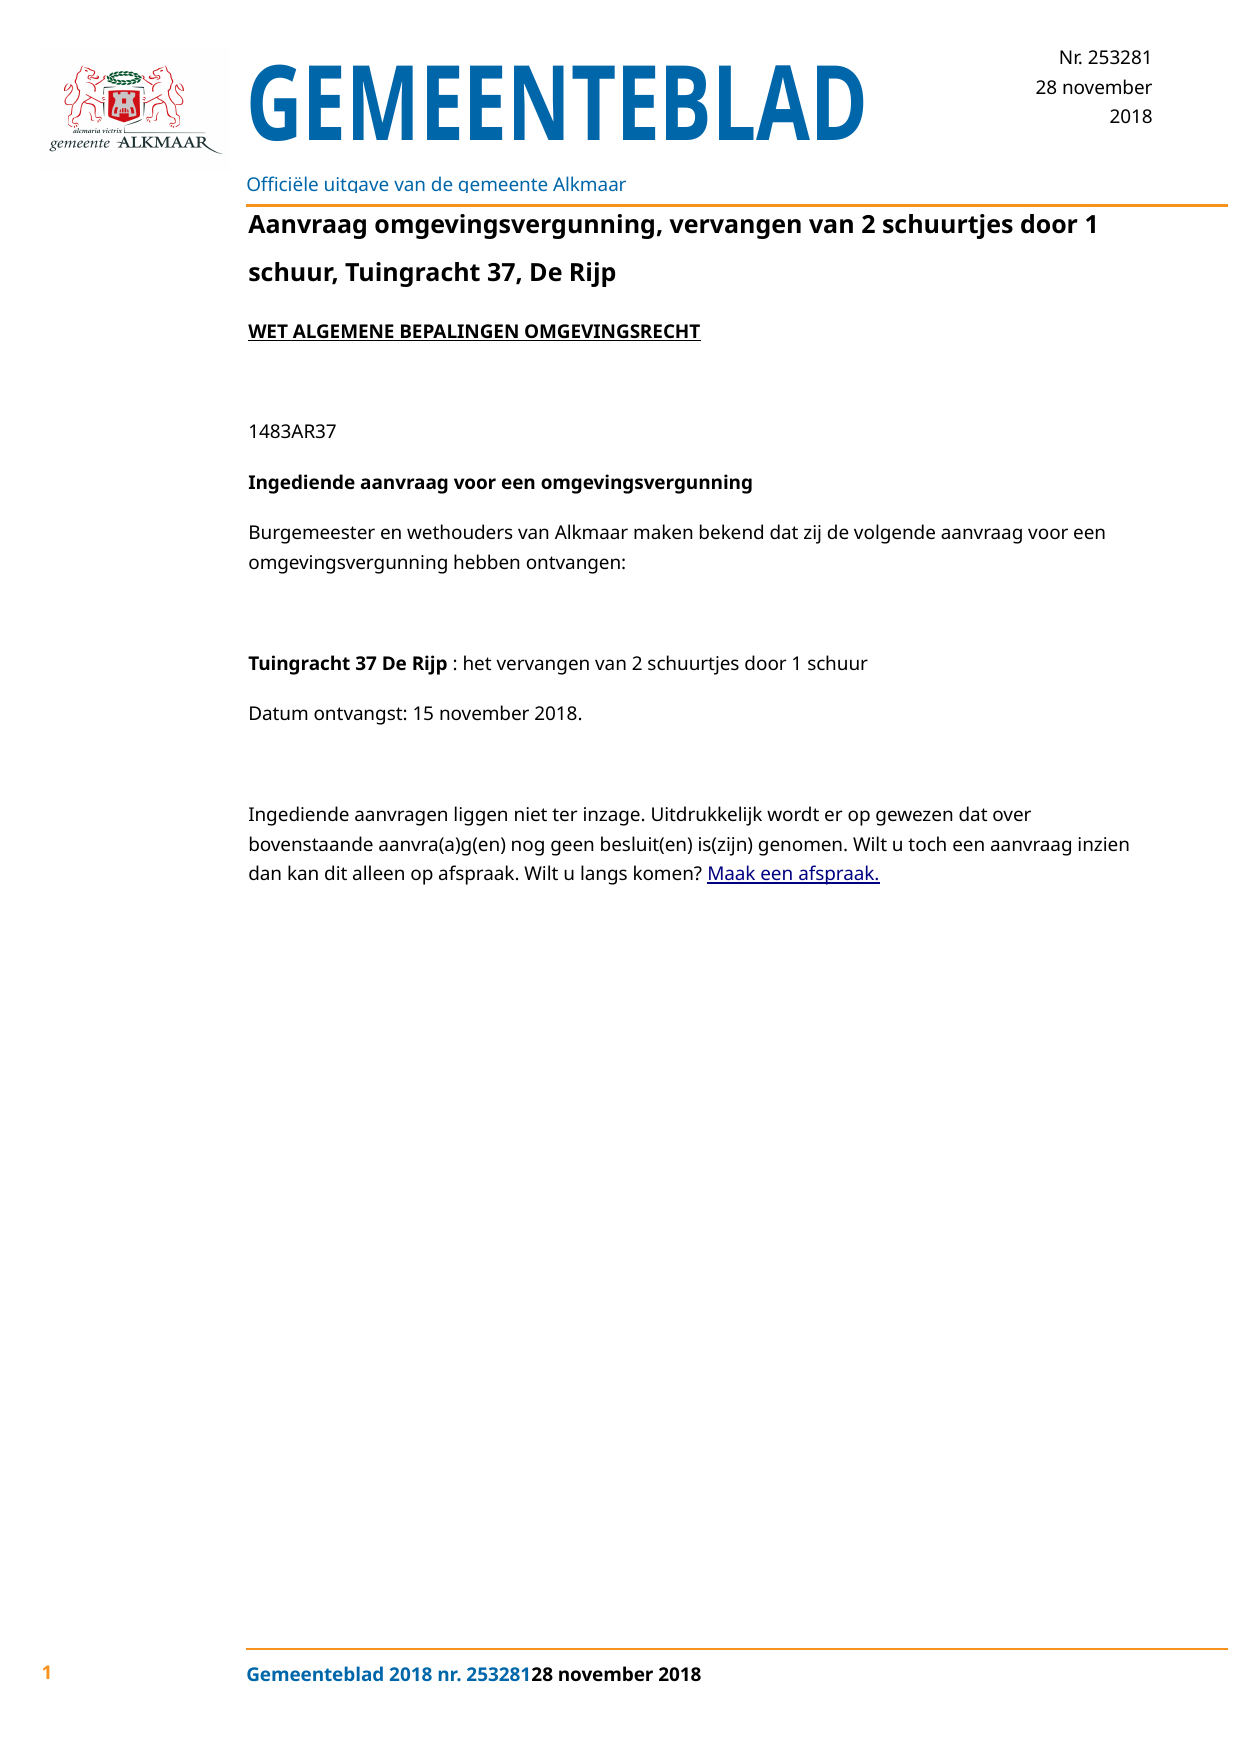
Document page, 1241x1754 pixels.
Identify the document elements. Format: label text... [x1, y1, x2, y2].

text Datum ontvangst: 15 november 2018. [248, 700, 1152, 726]
text WET ALGEMENE BEPALINGEN OMGEVINGSRECHT [248, 318, 1152, 344]
text Ingediende aanvragen liggen niet ter inzage. Uitdrukkelijk wordt er op gewezen dat over bovenstaande aanvra(a)g(en) nog geen besluit(en) is(zijn) genomen. Wilt u toch een aanvraag inzien dan kan dit alleen op afspraak. Wilt u langs komen? Maak een afspraak. [248, 801, 1152, 886]
text Ingediende aanvraag voor een omgevingsvergunning [248, 469, 1152, 495]
text Burgemeester en wethouders van Alkmaar maken bekend dat zij de volgende aanvraag voor een omgevingsvergunning hebben ontvangen: [248, 519, 1152, 575]
text Aanvraag omgevingsvergunning, vervangen van 2 schuurtjes door 1 schuur, Tuingracht 37, De Rijp [248, 207, 1152, 288]
text 1483AR37 [248, 419, 1152, 444]
text Tuingracht 37 De Rijp : het vervangen van 2 schuurtjes door 1 schuur [248, 650, 1152, 676]
picture [41, 47, 231, 172]
